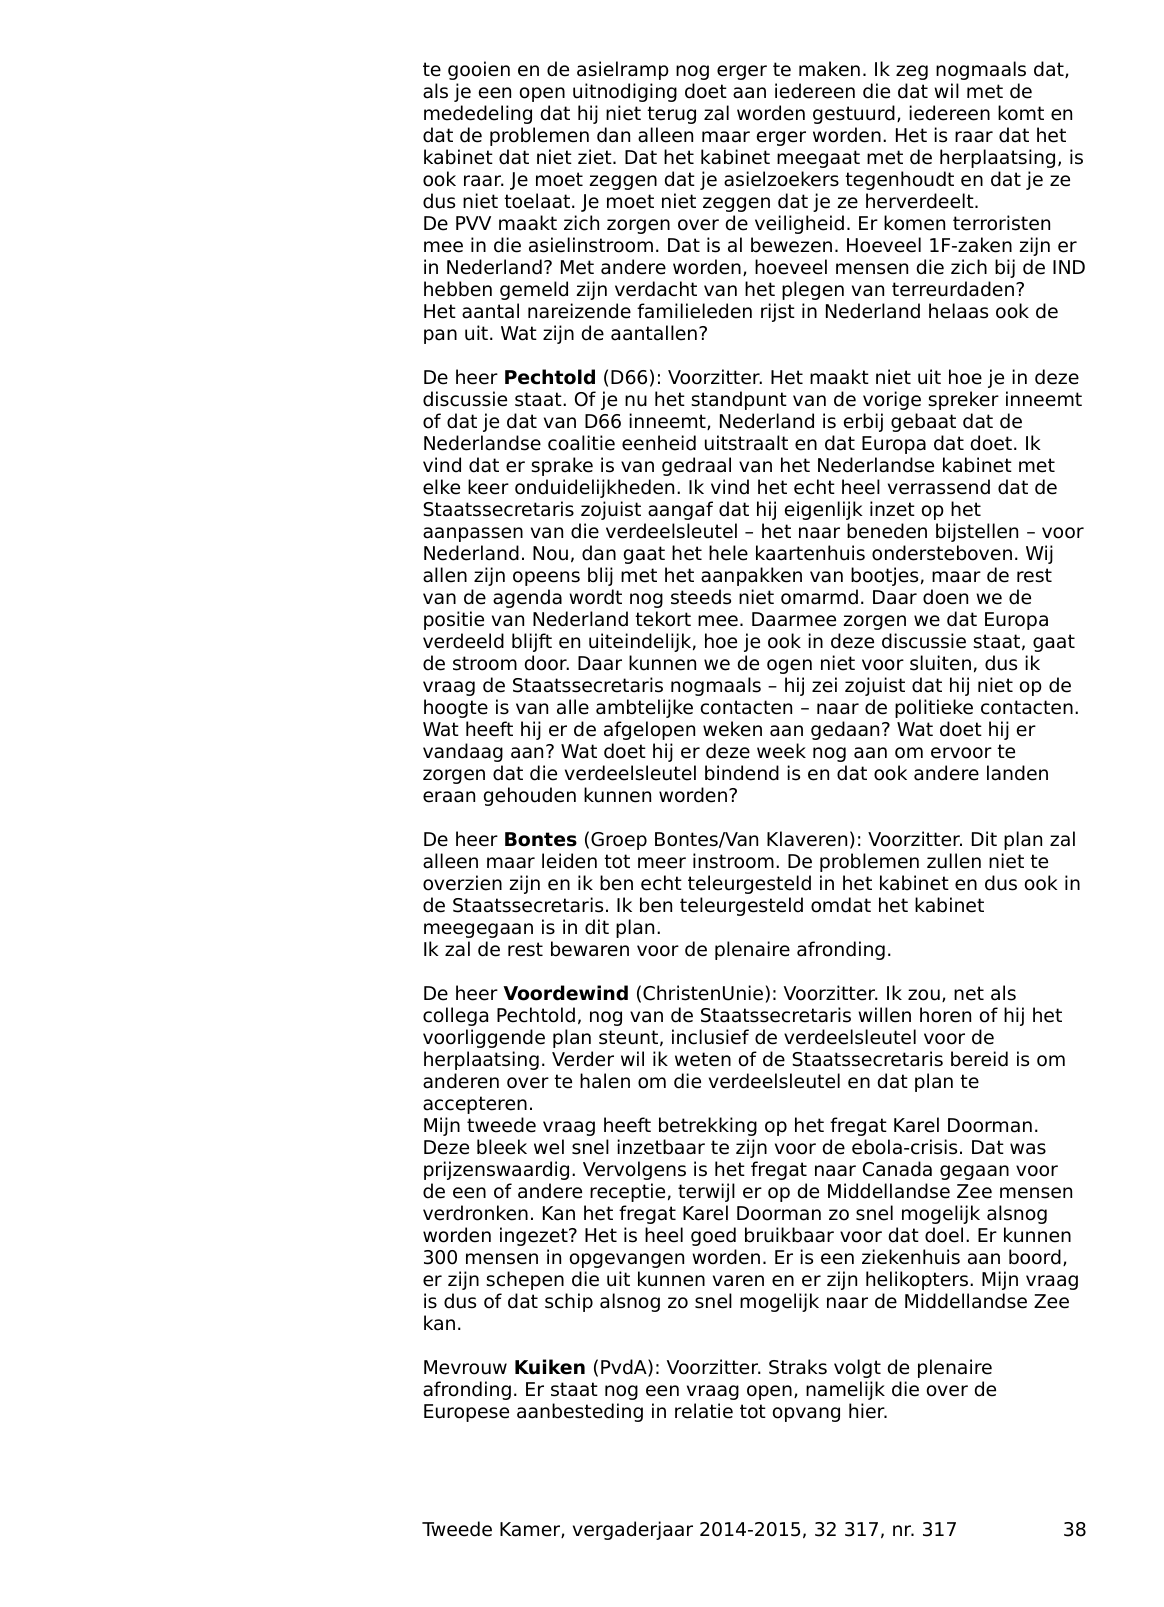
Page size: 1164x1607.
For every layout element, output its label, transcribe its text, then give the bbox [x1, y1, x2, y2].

text Ik zal de rest bewaren voor de plenaire afronding. [422, 939, 1087, 961]
text Mijn tweede vraag heeft betrekking op het fregat Karel Doorman. Deze bleek wel snel inzetbaar te zijn voor de ebola-crisis. Dat was prijzenswaardig. Vervolgens is het fregat naar Canada gegaan voor de een of andere receptie, terwijl er op de Middellandse Zee mensen verdronken. Kan het fregat Karel Doorman zo snel mogelijk alsnog worden ingezet? Het is heel goed bruikbaar voor dat doel. Er kunnen 300 mensen in opgevangen worden. Er is een ziekenhuis aan boord, er zijn schepen die uit kunnen varen en er zijn helikopters. Mijn vraag is dus of dat schip alsnog zo snel mogelijk naar de Middellandse Zee kan. [422, 1115, 1087, 1334]
text te gooien en de asielramp nog erger te maken. Ik zeg nogmaals dat, als je een open uitnodiging doet aan iedereen die dat wil met de mededeling dat hij niet terug zal worden gestuurd, iedereen komt en dat de problemen dan alleen maar erger worden. Het is raar dat het kabinet dat niet ziet. Dat het kabinet meegaat met de herplaatsing, is ook raar. Je moet zeggen dat je asielzoekers tegenhoudt en dat je ze dus niet toelaat. Je moet niet zeggen dat je ze herverdeelt. [422, 59, 1087, 213]
text De heer Pechtold (D66): Voorzitter. Het maakt niet uit hoe je in deze discussie staat. Of je nu het standpunt van de vorige spreker inneemt of dat je dat van D66 inneemt, Nederland is erbij gebaat dat de Nederlandse coalitie eenheid uitstraalt en dat Europa dat doet. Ik vind dat er sprake is van gedraal van het Nederlandse kabinet met elke keer onduidelijkheden. Ik vind het echt heel verrassend dat de Staatssecretaris zojuist aangaf dat hij eigenlijk inzet op het aanpassen van die verdeelsleutel – het naar beneden bijstellen – voor Nederland. Nou, dan gaat het hele kaartenhuis ondersteboven. Wij allen zijn opeens blij met het aanpakken van bootjes, maar de rest van de agenda wordt nog steeds niet omarmd. Daar doen we de positie van Nederland tekort mee. Daarmee zorgen we dat Europa verdeeld blijft en uiteindelijk, hoe je ook in deze discussie staat, gaat de stroom door. Daar kunnen we de ogen niet voor sluiten, dus ik vraag de Staatssecretaris nogmaals – hij zei zojuist dat hij niet op de hoogte is van alle ambtelijke contacten – naar de politieke contacten. Wat heeft hij er de afgelopen weken aan gedaan? Wat doet hij er vandaag aan? Wat doet hij er deze week nog aan om ervoor te zorgen dat die verdeelsleutel bindend is en dat ook andere landen eraan gehouden kunnen worden? [422, 367, 1087, 807]
text Mevrouw Kuiken (PvdA): Voorzitter. Straks volgt de plenaire afronding. Er staat nog een vraag open, namelijk die over de Europese aanbesteding in relatie tot opvang hier. [422, 1357, 1087, 1423]
text De heer Voordewind (ChristenUnie): Voorzitter. Ik zou, net als collega Pechtold, nog van de Staatssecretaris willen horen of hij het voorliggende plan steunt, inclusief de verdeelsleutel voor de herplaatsing. Verder wil ik weten of de Staatssecretaris bereid is om anderen over te halen om die verdeelsleutel en dat plan te accepteren. [422, 983, 1087, 1115]
text Het aantal nareizende familieleden rijst in Nederland helaas ook de pan uit. Wat zijn de aantallen? [422, 301, 1087, 345]
text De heer Bontes (Groep Bontes/Van Klaveren): Voorzitter. Dit plan zal alleen maar leiden tot meer instroom. De problemen zullen niet te overzien zijn en ik ben echt teleurgesteld in het kabinet en dus ook in de Staatssecretaris. Ik ben teleurgesteld omdat het kabinet meegegaan is in dit plan. [422, 829, 1087, 939]
text De PVV maakt zich zorgen over de veiligheid. Er komen terroristen mee in die asielinstroom. Dat is al bewezen. Hoeveel 1F-zaken zijn er in Nederland? Met andere worden, hoeveel mensen die zich bij de IND hebben gemeld zijn verdacht van het plegen van terreurdaden? [422, 213, 1087, 301]
